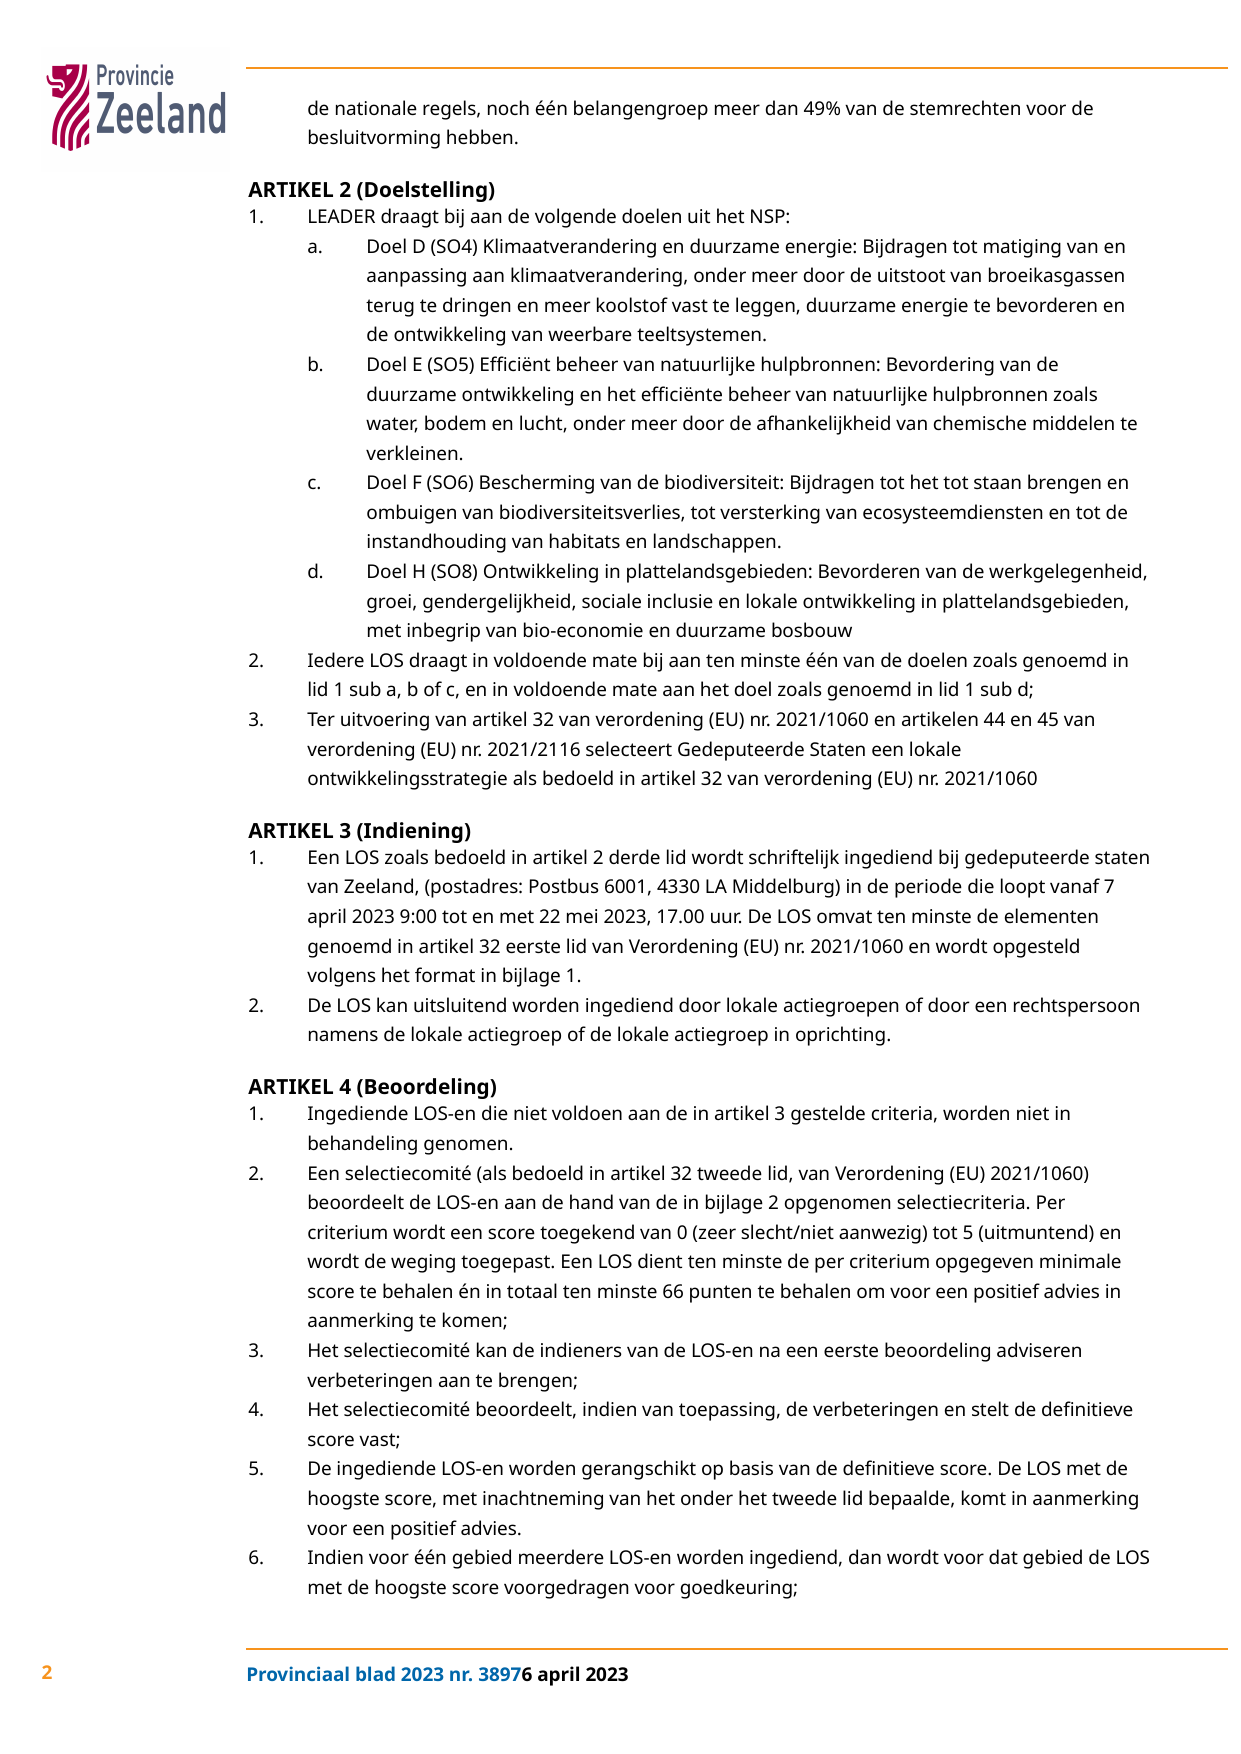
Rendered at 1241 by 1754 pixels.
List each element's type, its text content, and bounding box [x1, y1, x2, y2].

list Ingediende LOS-en die niet voldoen aan de in artikel 3 gestelde criteria, worden niet in behandeling genomen. [248, 1101, 1152, 1156]
list de nationale regels, noch één belangengroep meer dan 49% van de stemrechten voor de besluitvorming hebben. [248, 95, 1152, 150]
list Doel E (SO5) Efficiënt beheer van natuurlijke hulpbronnen: Bevordering van de duurzame ontwikkeling en het efficiënte beheer van natuurlijke hulpbronnen zoals water, bodem en lucht, onder meer door de afhankelijkheid van chemische middelen te verkleinen. [307, 351, 1152, 466]
list Ter uitvoering van artikel 32 van verordening (EU) nr. 2021/1060 en artikelen 44 en 45 van verordening (EU) nr. 2021/2116 selecteert Gedeputeerde Staten een lokale ontwikkelingsstrategie als bedoeld in artikel 32 van verordening (EU) nr. 2021/1060 [248, 706, 1152, 791]
picture [41, 47, 231, 172]
list Doel F (SO6) Bescherming van de biodiversiteit: Bijdragen tot het tot staan brengen en ombuigen van biodiversiteitsverlies, tot versterking van ecosysteemdiensten en tot de instandhouding van habitats en landschappen. [307, 469, 1152, 554]
text ARTIKEL 3 (Indiening) [248, 816, 1152, 844]
list De ingediende LOS-en worden gerangschikt op basis van de definitieve score. De LOS met de hoogste score, met inachtneming van het onder het tweede lid bepaalde, komt in aanmerking voor een positief advies. [248, 1456, 1152, 1540]
list Doel D (SO4) Klimaatverandering en duurzame energie: Bijdragen tot matiging van en aanpassing aan klimaatverandering, onder meer door de uitstoot van broeikasgassen terug te dringen en meer koolstof vast te leggen, duurzame energie te bevorderen en de ontwikkeling van weerbare teeltsystemen. [307, 233, 1152, 347]
list Het selectiecomité kan de indieners van de LOS-en na een eerste beoordeling adviseren verbeteringen aan te brengen; [248, 1337, 1152, 1392]
list Iedere LOS draagt in voldoende mate bij aan ten minste één van de doelen zoals genoemd in lid 1 sub a, b of c, en in voldoende mate aan het doel zoals genoemd in lid 1 sub d; [248, 647, 1152, 702]
list LEADER draagt bij aan de volgende doelen uit het NSP: [248, 203, 1152, 229]
list De LOS kan uitsluitend worden ingediend door lokale actiegroepen of door een rechtspersoon namens de lokale actiegroep of de lokale actiegroep in oprichting. [248, 992, 1152, 1047]
text ARTIKEL 4 (Beoordeling) [248, 1072, 1152, 1101]
list Een LOS zoals bedoeld in artikel 2 derde lid wordt schriftelijk ingediend bij gedeputeerde staten van Zeeland, (postadres: Postbus 6001, 4330 LA Middelburg) in de periode die loopt vanaf 7 april 2023 9:00 tot en met 22 mei 2023, 17.00 uur. De LOS omvat ten minste de elementen genoemd in artikel 32 eerste lid van Verordening (EU) nr. 2021/1060 en wordt opgesteld volgens het format in bijlage 1. [248, 844, 1152, 988]
list Indien voor één gebied meerdere LOS-en worden ingediend, dan wordt voor dat gebied de LOS met de hoogste score voorgedragen voor goedkeuring; [248, 1544, 1152, 1599]
list Een selectiecomité (als bedoeld in artikel 32 tweede lid, van Verordening (EU) 2021/1060) beoordeelt de LOS-en aan de hand van de in bijlage 2 opgenomen selectiecriteria. Per criterium wordt een score toegekend van 0 (zeer slecht/niet aanwezig) tot 5 (uitmuntend) en wordt de weging toegepast. Een LOS dient ten minste de per criterium opgegeven minimale score te behalen én in totaal ten minste 66 punten te behalen om voor een positief advies in aanmerking te komen; [248, 1160, 1152, 1333]
list Het selectiecomité beoordeelt, indien van toepassing, de verbeteringen en stelt de definitieve score vast; [248, 1396, 1152, 1452]
text ARTIKEL 2 (Doelstelling) [248, 175, 1152, 203]
list Doel H (SO8) Ontwikkeling in plattelandsgebieden: Bevorderen van de werkgelegenheid, groei, gendergelijkheid, sociale inclusie en lokale ontwikkeling in plattelandsgebieden, met inbegrip van bio-economie en duurzame bosbouw [307, 558, 1152, 643]
